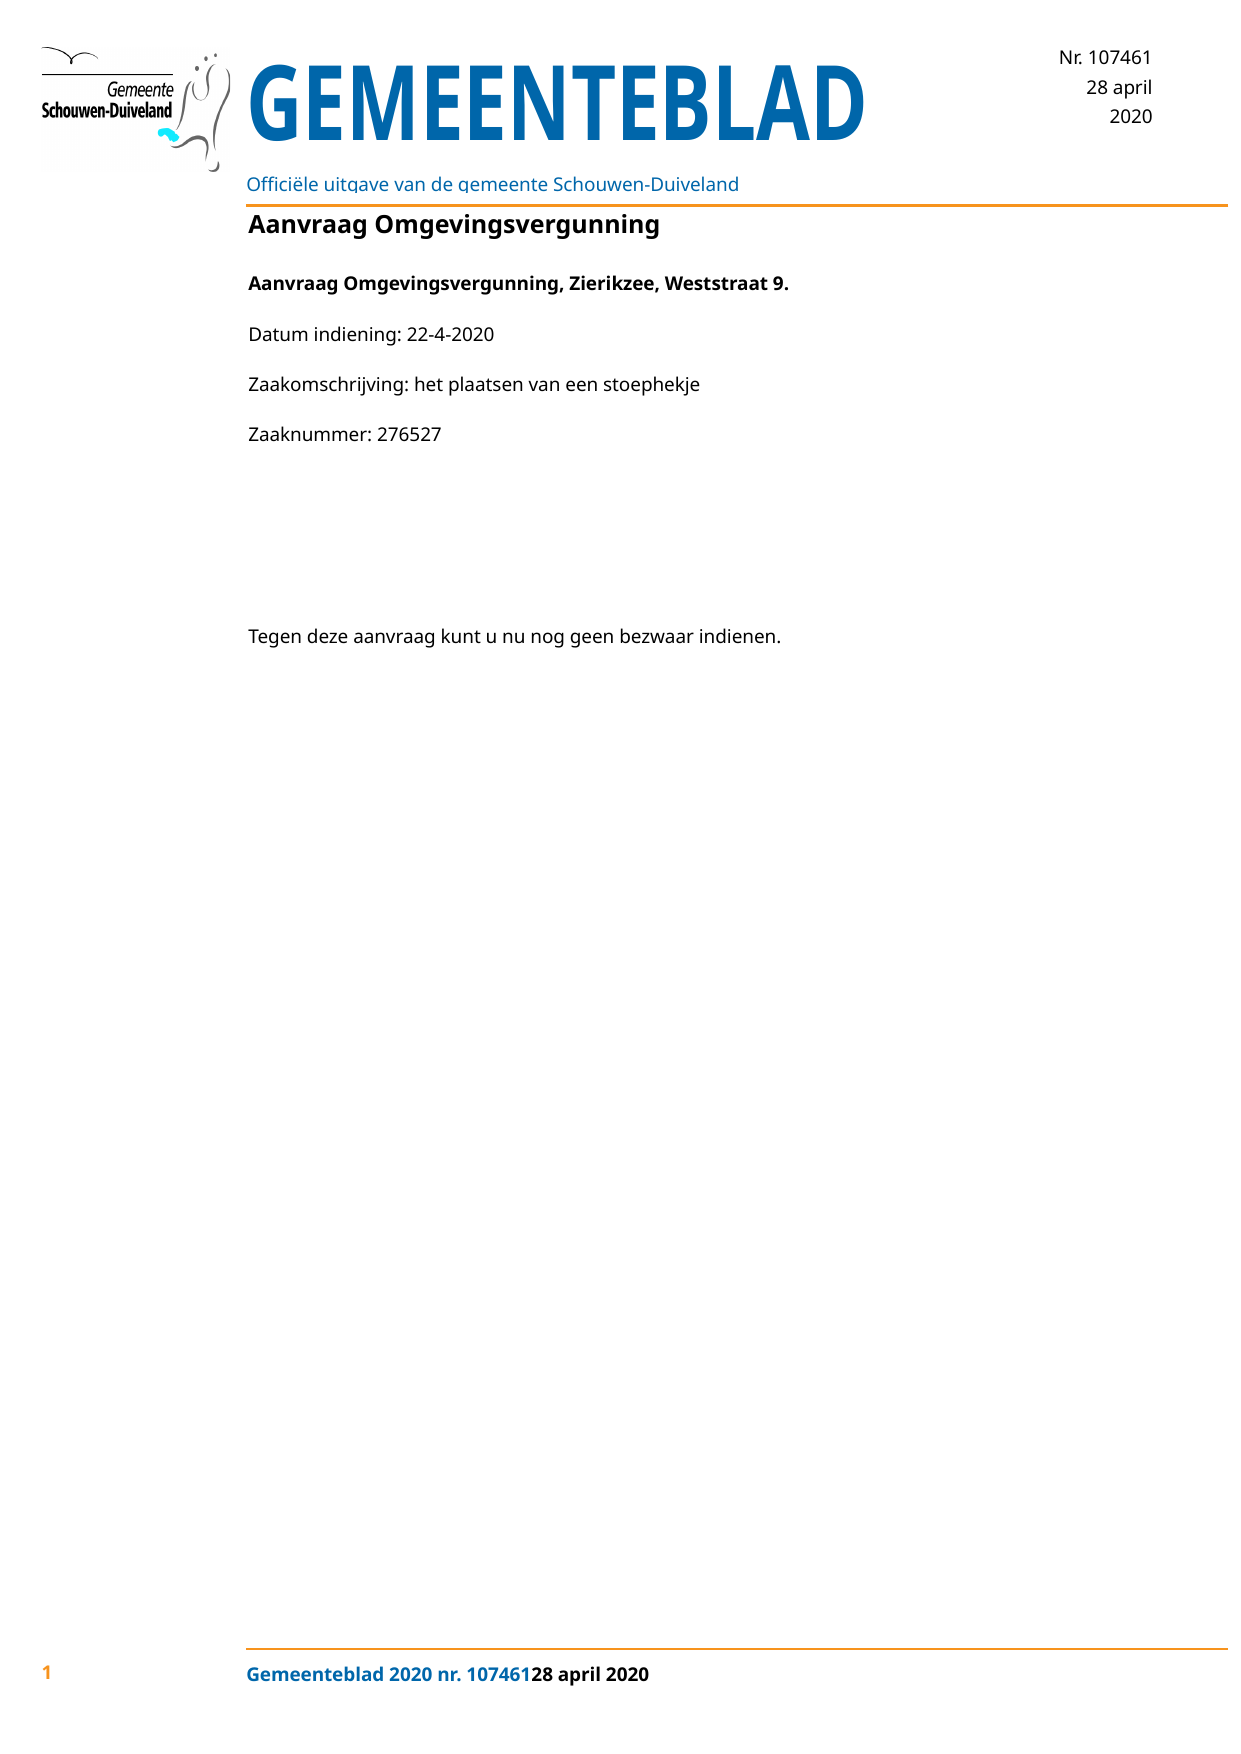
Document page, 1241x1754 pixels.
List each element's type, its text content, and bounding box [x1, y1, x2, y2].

text Datum indiening: 22-4-2020 [248, 321, 1152, 346]
text Aanvraag Omgevingsvergunning [248, 207, 1152, 241]
picture [41, 47, 231, 172]
text Tegen deze aanvraag kunt u nu nog geen bezwaar indienen. [248, 623, 1152, 649]
text Zaaknummer: 276527 [248, 422, 1152, 447]
text Zaakomschrijving: het plaatsen van een stoephekje [248, 371, 1152, 397]
text Aanvraag Omgevingsvergunning, Zierikzee, Weststraat 9. [248, 270, 1152, 296]
